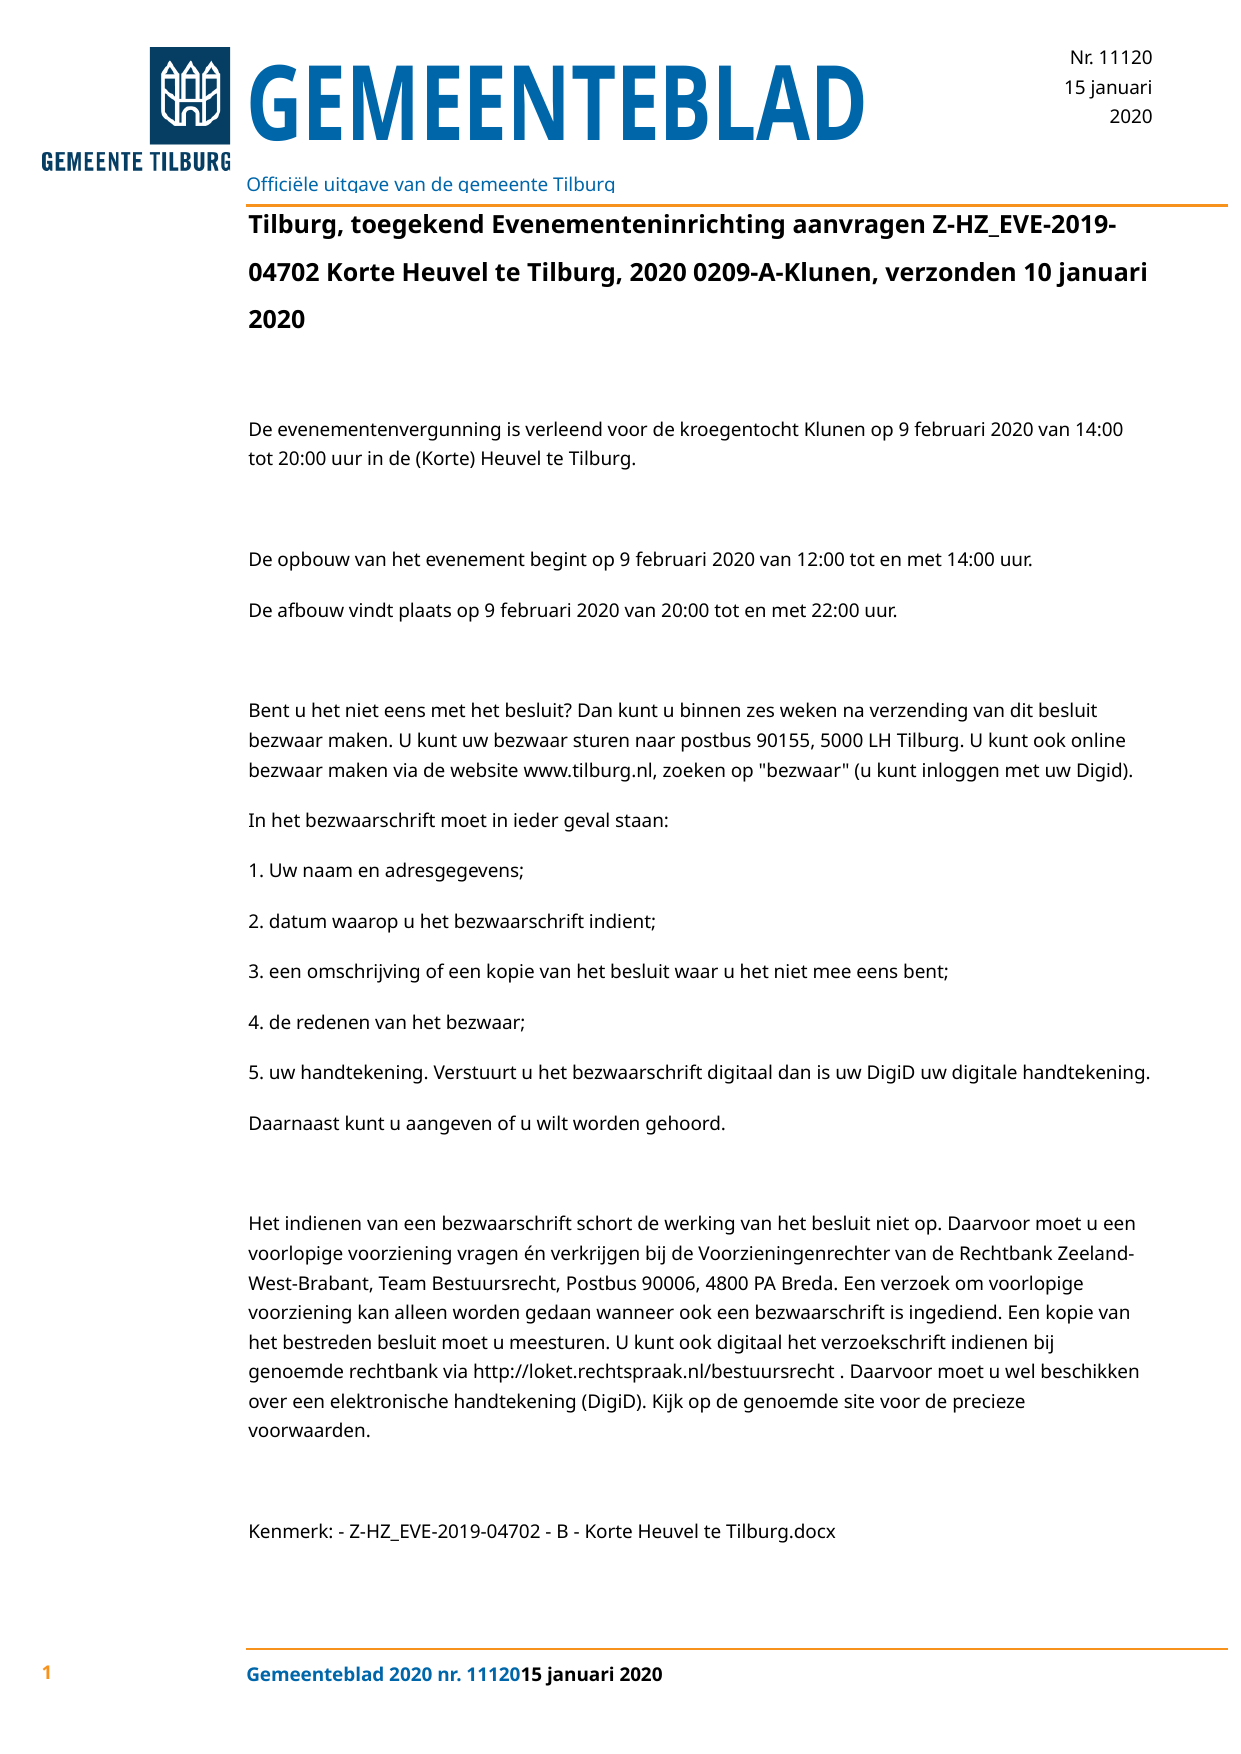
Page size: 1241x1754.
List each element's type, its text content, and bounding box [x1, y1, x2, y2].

text 1. Uw naam en adresgegevens; [248, 858, 1152, 883]
text 2. datum waarop u het bezwaarschrift indient; [248, 908, 1152, 934]
picture [41, 47, 231, 172]
text Kenmerk: - Z-HZ_EVE-2019-04702 - B - Korte Heuvel te Tilburg.docx [248, 1518, 1152, 1544]
text 4. de redenen van het bezwaar; [248, 1009, 1152, 1034]
text De evenementenvergunning is verleend voor de kroegentocht Klunen op 9 februari 2020 van 14:00 tot 20:00 uur in de (Korte) Heuvel te Tilburg. [248, 416, 1152, 471]
text 3. een omschrijving of een kopie van het besluit waar u het niet mee eens bent; [248, 958, 1152, 984]
text Tilburg, toegekend Evenementeninrichting aanvragen Z-HZ_EVE-2019-04702 Korte Heuvel te Tilburg, 2020 0209-A-Klunen, verzonden 10 januari 2020 [248, 207, 1152, 336]
text Het indienen van een bezwaarschrift schort de werking van het besluit niet op. Daarvoor moet u een voorlopige voorziening vragen én verkrijgen bij de Voorzieningenrechter van de Rechtbank Zeeland-West-Brabant, Team Bestuursrecht, Postbus 90006, 4800 PA Breda. Een verzoek om voorlopige voorziening kan alleen worden gedaan wanneer ook een bezwaarschrift is ingediend. Een kopie van het bestreden besluit moet u meesturen. U kunt ook digitaal het verzoekschrift indienen bij genoemde rechtbank via http://loket.rechtspraak.nl/bestuursrecht . Daarvoor moet u wel beschikken over een elektronische handtekening (DigiD). Kijk op de genoemde site voor de precieze voorwaarden. [248, 1211, 1152, 1443]
text 5. uw handtekening. Verstuurt u het bezwaarschrift digitaal dan is uw DigiD uw digitale handtekening. [248, 1059, 1152, 1085]
text Daarnaast kunt u aangeven of u wilt worden gehoord. [248, 1110, 1152, 1135]
text De opbouw van het evenement begint op 9 februari 2020 van 12:00 tot en met 14:00 uur. [248, 546, 1152, 572]
text Bent u het niet eens met het besluit? Dan kunt u binnen zes weken na verzending van dit besluit bezwaar maken. U kunt uw bezwaar sturen naar postbus 90155, 5000 LH Tilburg. U kunt ook online bezwaar maken via de website www.tilburg.nl, zoeken op "bezwaar" (u kunt inloggen met uw Digid). [248, 698, 1152, 782]
text In het bezwaarschrift moet in ieder geval staan: [248, 807, 1152, 833]
text De afbouw vindt plaats op 9 februari 2020 van 20:00 tot en met 22:00 uur. [248, 597, 1152, 622]
